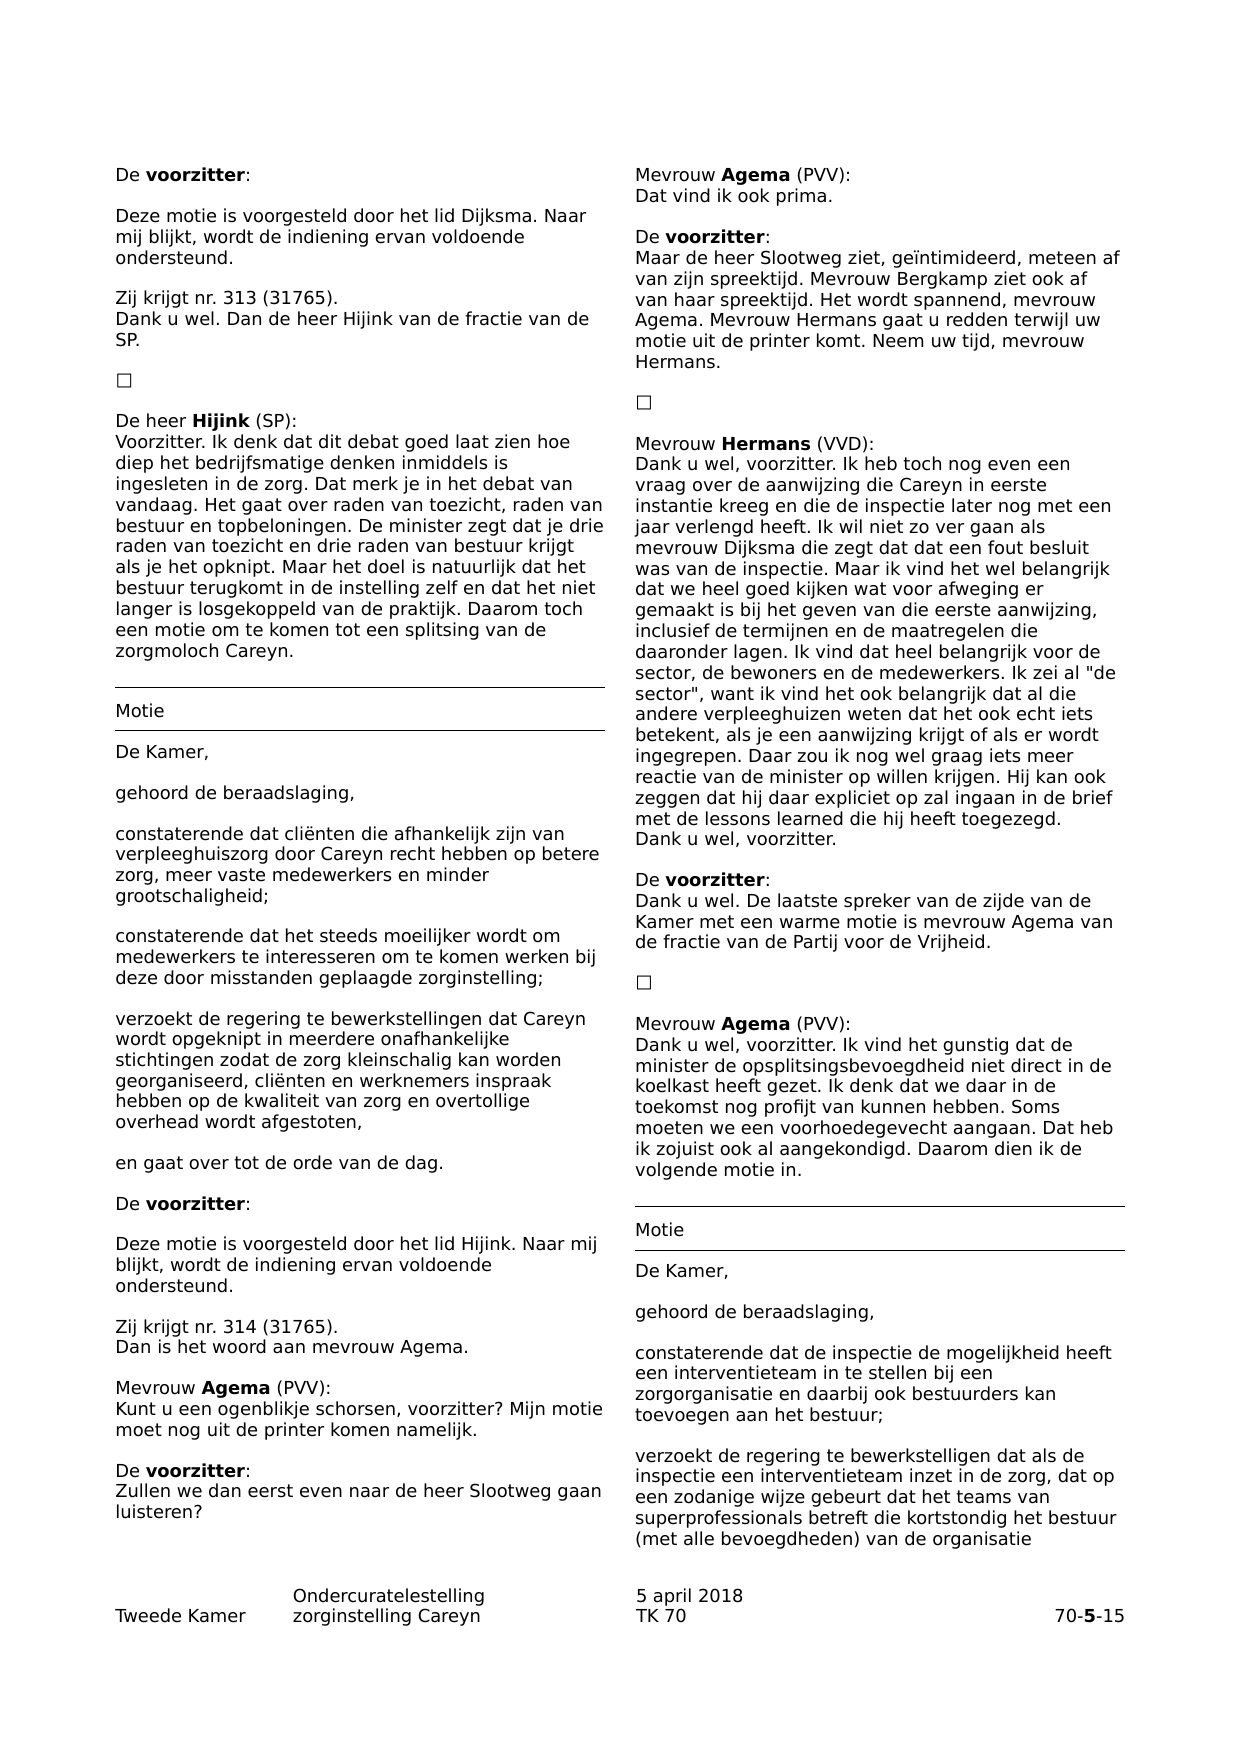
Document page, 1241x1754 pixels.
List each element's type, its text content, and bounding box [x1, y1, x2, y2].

text Maar de heer Slootweg ziet, geïntimideerd, meteen af van zijn spreektijd. Mevrouw Bergkamp ziet ook af van haar spreektijd. Het wordt spannend, mevrouw Agema. Mevrouw Hermans gaat u redden terwijl uw motie uit de printer komt. Neem uw tijd, mevrouw Hermans. [635, 248, 1125, 373]
text constaterende dat het steeds moeilijker wordt om medewerkers te interesseren om te komen werken bij deze door misstanden geplaagde zorginstelling; [115, 926, 605, 988]
text De voorzitter: [115, 1193, 605, 1214]
text Dan is het woord aan mevrouw Agema. [115, 1337, 605, 1358]
text ⬜ [635, 393, 1125, 413]
text De voorzitter: [115, 165, 605, 186]
text De heer Hijink (SP): [115, 411, 605, 432]
text Dat vind ik ook prima. [635, 186, 1125, 207]
text Dank u wel, voorzitter. Ik vind het gunstig dat de minister de opsplitsingsbevoegdheid niet direct in de koelkast heeft gezet. Ik denk dat we daar in de toekomst nog profijt van kunnen hebben. Soms moeten we een voorhoedegevecht aangaan. Dat heb ik zojuist ook al aangekondigd. Daarom dien ik de volgende motie in. [635, 1034, 1125, 1180]
text Motie [115, 701, 605, 722]
text De Kamer, [115, 742, 605, 763]
text Deze motie is voorgesteld door het lid Hijink. Naar mij blijkt, wordt de indiening ervan voldoende ondersteund. [115, 1234, 605, 1296]
text constaterende dat cliënten die afhankelijk zijn van verpleeghuiszorg door Careyn recht hebben op betere zorg, meer vaste medewerkers en minder grootschaligheid; [115, 823, 605, 906]
text Mevrouw Agema (PVV): [115, 1378, 605, 1399]
text Motie [635, 1220, 1125, 1241]
text Zij krijgt nr. 314 (31765). [115, 1316, 605, 1337]
text Dank u wel. Dan de heer Hijink van de fractie van de SP. [115, 309, 605, 351]
text Dank u wel, voorzitter. [635, 829, 1125, 850]
text De voorzitter: [635, 870, 1125, 891]
text Kunt u een ogenblikje schorsen, voorzitter? Mijn motie moet nog uit de printer komen namelijk. [115, 1399, 605, 1440]
text Mevrouw Hermans (VVD): [635, 433, 1125, 454]
text Mevrouw Agema (PVV): [635, 165, 1125, 186]
text Mevrouw Agema (PVV): [635, 1014, 1125, 1034]
text Dank u wel. De laatste spreker van de zijde van de Kamer met een warme motie is mevrouw Agema van de fractie van de Partij voor de Vrijheid. [635, 891, 1125, 953]
text gehoord de beraadslaging, [635, 1302, 1125, 1322]
text Voorzitter. Ik denk dat dit debat goed laat zien hoe diep het bedrijfsmatige denken inmiddels is ingesleten in de zorg. Dat merk je in het debat van vandaag. Het gaat over raden van toezicht, raden van bestuur en topbeloningen. De minister zegt dat je drie raden van toezicht en drie raden van bestuur krijgt als je het opknipt. Maar het doel is natuurlijk dat het bestuur terugkomt in de instelling zelf en dat het niet langer is losgekoppeld van de praktijk. Daarom toch een motie om te komen tot een splitsing van de zorgmoloch Careyn. [115, 432, 605, 661]
text en gaat over tot de orde van de dag. [115, 1153, 605, 1173]
text verzoekt de regering te bewerkstellingen dat Careyn wordt opgeknipt in meerdere onafhankelijke stichtingen zodat de zorg kleinschalig kan worden georganiseerd, cliënten en werknemers inspraak hebben op de kwaliteit van zorg en overtollige overhead wordt afgestoten, [115, 1008, 605, 1133]
text Deze motie is voorgesteld door het lid Dijksma. Naar mij blijkt, wordt de indiening ervan voldoende ondersteund. [115, 206, 605, 268]
text Zullen we dan eerst even naar de heer Slootweg gaan luisteren? [115, 1481, 605, 1523]
text verzoekt de regering te bewerkstelligen dat als de inspectie een interventieteam inzet in de zorg, dat op een zodanige wijze gebeurt dat het teams van superprofessionals betreft die kortstondig het bestuur (met alle bevoegdheden) van de organisatie [635, 1445, 1125, 1549]
text De voorzitter: [115, 1460, 605, 1481]
text ⬜ [115, 371, 605, 391]
text constaterende dat de inspectie de mogelijkheid heeft een interventieteam in te stellen bij een zorgorganisatie en daarbij ook bestuurders kan toevoegen aan het bestuur; [635, 1342, 1125, 1425]
text Zij krijgt nr. 313 (31765). [115, 288, 605, 309]
text Dank u wel, voorzitter. Ik heb toch nog even een vraag over de aanwijzing die Careyn in eerste instantie kreeg en die de inspectie later nog met een jaar verlengd heeft. Ik wil niet zo ver gaan als mevrouw Dijksma die zegt dat dat een fout besluit was van de inspectie. Maar ik vind het wel belangrijk dat we heel goed kijken wat voor afweging er gemaakt is bij het geven van die eerste aanwijzing, inclusief de termijnen en de maatregelen die daaronder lagen. Ik vind dat heel belangrijk voor de sector, de bewoners en de medewerkers. Ik zei al "de sector", want ik vind het ook belangrijk dat al die andere verpleeghuizen weten dat het ook echt iets betekent, als je een aanwijzing krijgt of als er wordt ingegrepen. Daar zou ik nog wel graag iets meer reactie van de minister op willen krijgen. Hij kan ook zeggen dat hij daar expliciet op zal ingaan in de brief met de lessons learned die hij heeft toegezegd. [635, 454, 1125, 829]
text De Kamer, [635, 1261, 1125, 1282]
text gehoord de beraadslaging, [115, 783, 605, 803]
text De voorzitter: [635, 227, 1125, 248]
text ⬜ [635, 973, 1125, 994]
